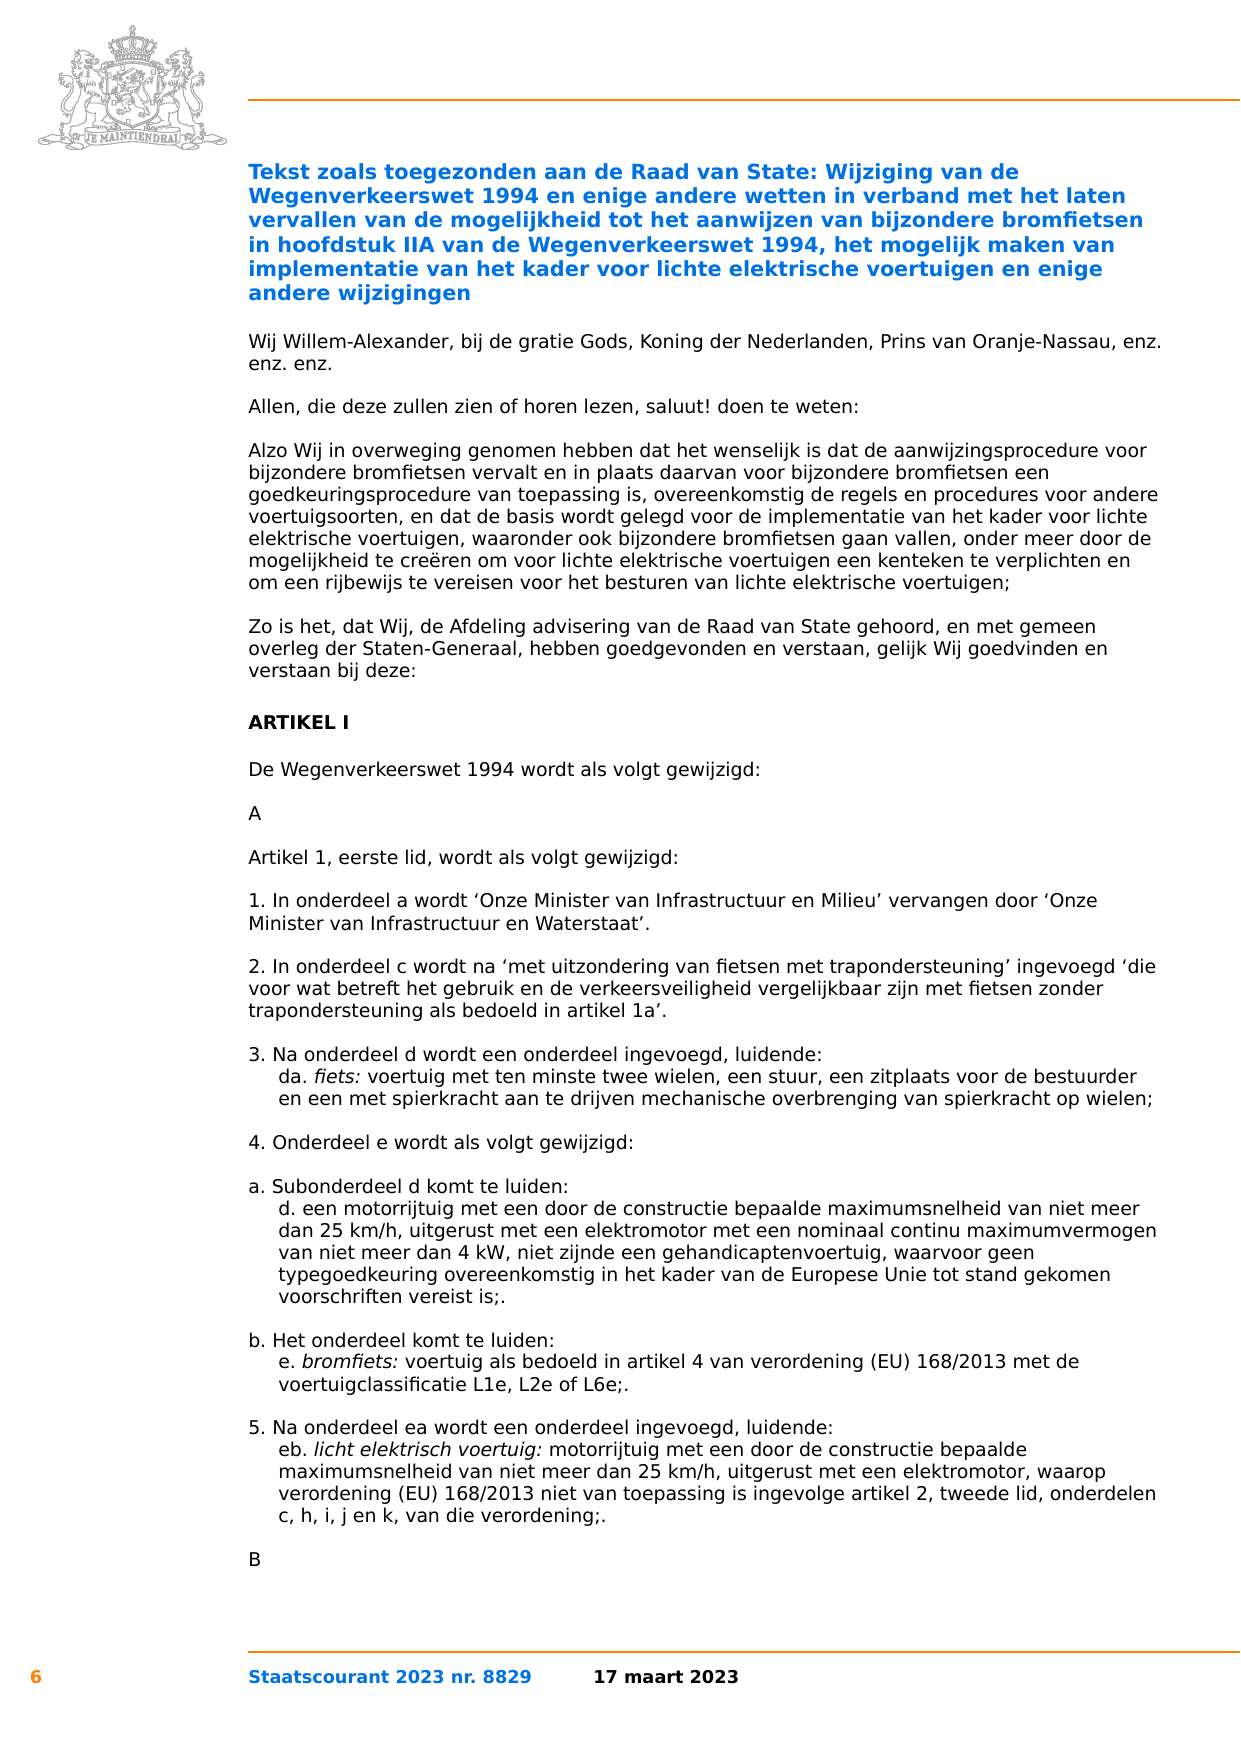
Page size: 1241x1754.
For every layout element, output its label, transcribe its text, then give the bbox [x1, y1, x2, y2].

picture [38, 25, 227, 150]
text Zo is het, dat Wij, de Afdeling advisering van de Raad van State gehoord, en met gemeen overleg der Staten-Generaal, hebben goedgevonden en verstaan, gelijk Wij goedvinden en verstaan bij deze: [248, 616, 1163, 682]
text Allen, die deze zullen zien of horen lezen, saluut! doen te weten: [248, 396, 1163, 418]
subtitle Tekst zoals toegezonden aan de Raad van State: Wijziging van de Wegenverkeerswet 1994 en enige andere wetten in verband met het laten vervallen van de mogelijkheid tot het aanwijzen van bijzondere bromfietsen in hoofdstuk IIA van de Wegenverkeerswet 1994, het mogelijk maken van implementatie van het kader voor lichte elektrische voertuigen en enige andere wijzigingen [248, 160, 1163, 306]
text Wij Willem-Alexander, bij de gratie Gods, Koning der Nederlanden, Prins van Oranje-Nassau, enz. enz. enz. [248, 331, 1163, 374]
text 3. Na onderdeel d wordt een onderdeel ingevoegd, luidende: [248, 1044, 1163, 1066]
text Alzo Wij in overweging genomen hebben dat het wenselijk is dat de aanwijzingsprocedure voor bijzondere bromfietsen vervalt en in plaats daarvan voor bijzondere bromfietsen een goedkeuringsprocedure van toepassing is, overeenkomstig de regels en procedures voor andere voertuigsoorten, en dat de basis wordt gelegd voor de implementatie van het kader voor lichte elektrische voertuigen, waaronder ook bijzondere bromfietsen gaan vallen, onder meer door de mogelijkheid te creëren om voor lichte elektrische voertuigen een kenteken te verplichten en om een rijbewijs te vereisen voor het besturen van lichte elektrische voertuigen; [248, 440, 1163, 594]
text Artikel 1, eerste lid, wordt als volgt gewijzigd: [248, 847, 1163, 868]
text eb. licht elektrisch voertuig: motorrijtuig met een door de constructie bepaalde maximumsnelheid van niet meer dan 25 km/h, uitgerust met een elektromotor, waarop verordening (EU) 168/2013 niet van toepassing is ingevolge artikel 2, tweede lid, onderdelen c, h, i, j en k, van die verordening;. [278, 1439, 1163, 1527]
text 5. Na onderdeel ea wordt een onderdeel ingevoegd, luidende: [248, 1417, 1163, 1439]
text De Wegenverkeerswet 1994 wordt als volgt gewijzigd: [248, 759, 1163, 781]
subtitle ARTIKEL I [248, 712, 1163, 734]
text d. een motorrijtuig met een door de constructie bepaalde maximumsnelheid van niet meer dan 25 km/h, uitgerust met een elektromotor met een nominaal continu maximumvermogen van niet meer dan 4 kW, niet zijnde een gehandicaptenvoertuig, waarvoor geen typegoedkeuring overeenkomstig in het kader van de Europese Unie tot stand gekomen voorschriften vereist is;. [278, 1198, 1163, 1308]
text da. fiets: voertuig met ten minste twee wielen, een stuur, een zitplaats voor de bestuurder en een met spierkracht aan te drijven mechanische overbrenging van spierkracht op wielen; [278, 1066, 1163, 1110]
text B [248, 1549, 1163, 1571]
text a. Subonderdeel d komt te luiden: [248, 1176, 1163, 1198]
text 4. Onderdeel e wordt als volgt gewijzigd: [248, 1132, 1163, 1154]
text 2. In onderdeel c wordt na ‘met uitzondering van fietsen met trapondersteuning’ ingevoegd ‘die voor wat betreft het gebruik en de verkeersveiligheid vergelijkbaar zijn met fietsen zonder trapondersteuning als bedoeld in artikel 1a’. [248, 956, 1163, 1022]
text e. bromfiets: voertuig als bedoeld in artikel 4 van verordening (EU) 168/2013 met de voertuigclassificatie L1e, L2e of L6e;. [278, 1351, 1163, 1395]
text 1. In onderdeel a wordt ‘Onze Minister van Infrastructuur en Milieu’ vervangen door ‘Onze Minister van Infrastructuur en Waterstaat’. [248, 890, 1163, 934]
text A [248, 803, 1163, 825]
text b. Het onderdeel komt te luiden: [248, 1329, 1163, 1351]
